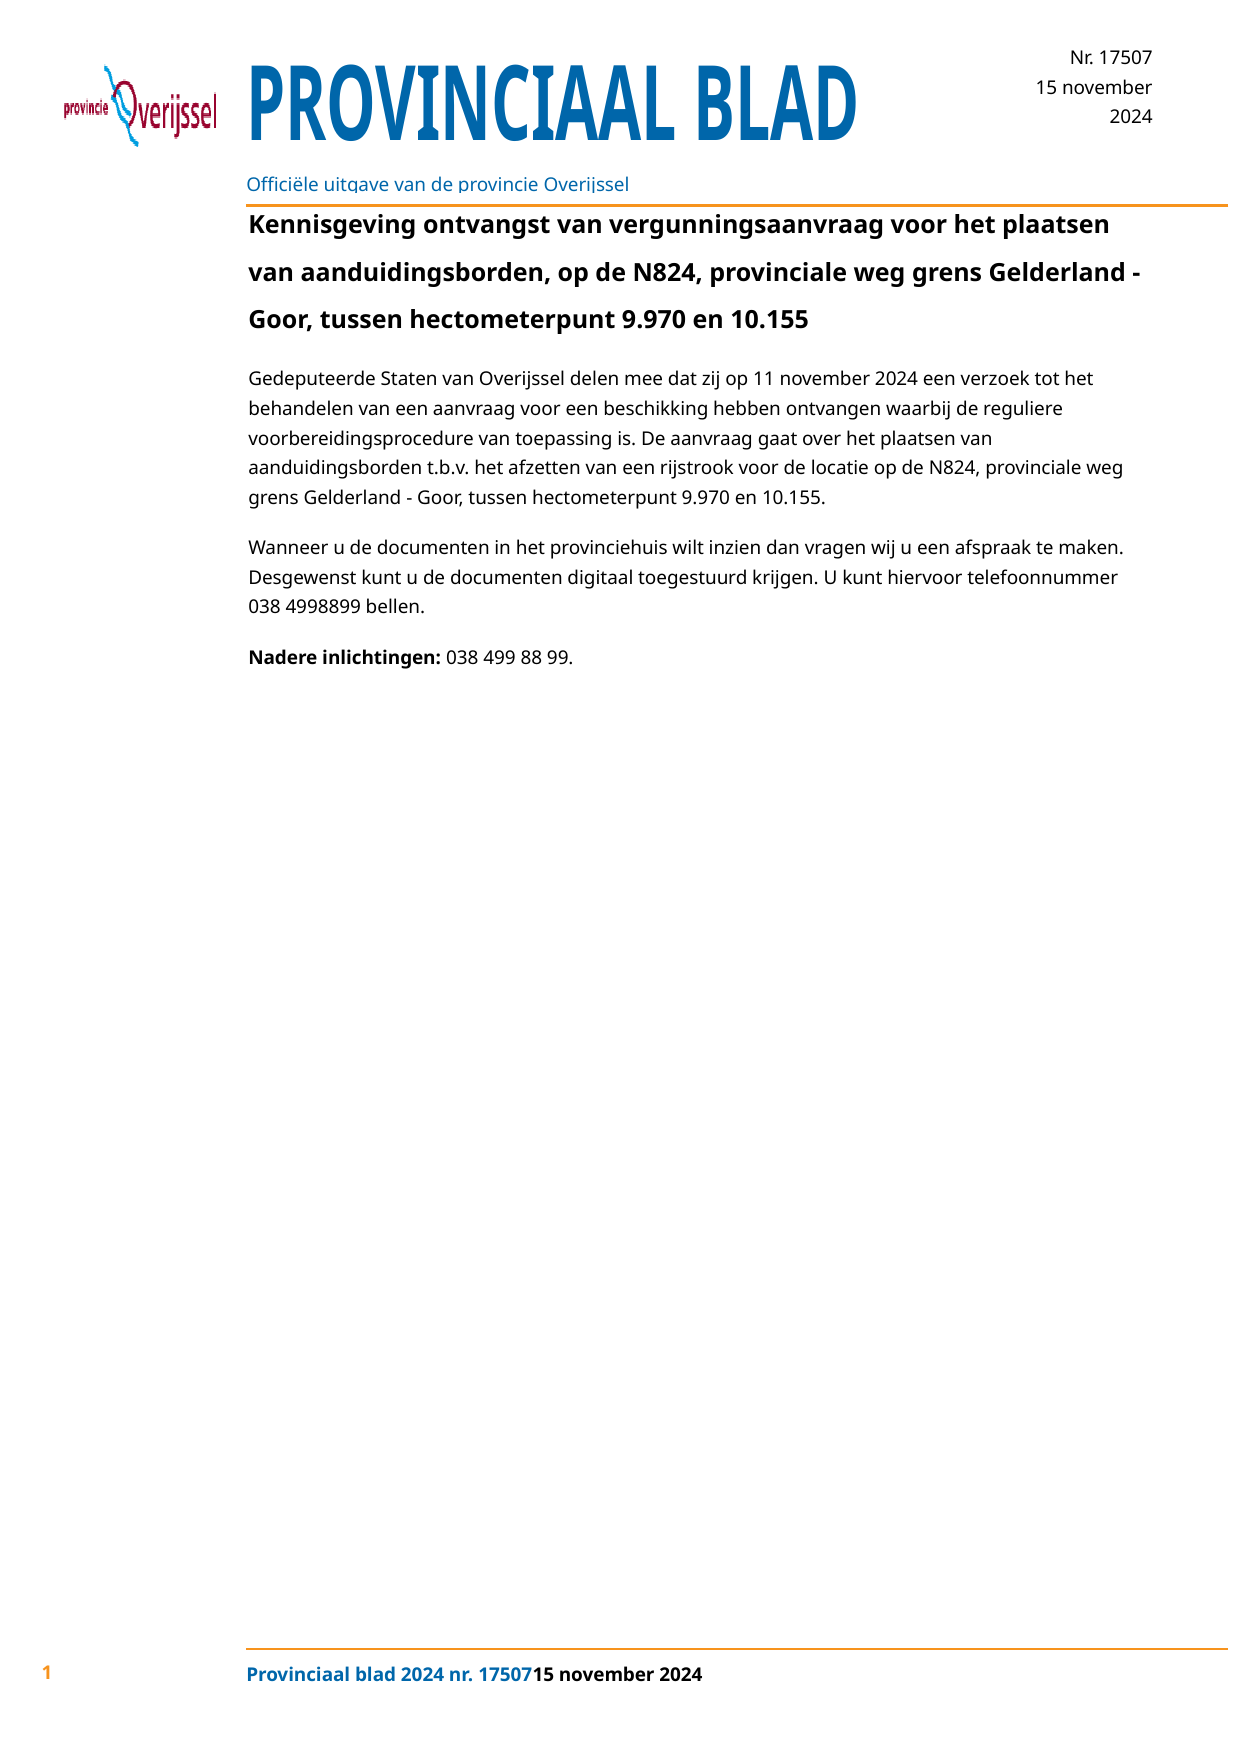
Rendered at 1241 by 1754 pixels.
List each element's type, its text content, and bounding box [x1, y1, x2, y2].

picture [41, 47, 231, 172]
text Gedeputeerde Staten van Overijssel delen mee dat zij op 11 november 2024 een verzoek tot het behandelen van een aanvraag voor een beschikking hebben ontvangen waarbij de reguliere voorbereidingsprocedure van toepassing is. De aanvraag gaat over het plaatsen van aanduidingsborden t.b.v. het afzetten van een rijstrook voor de locatie op de N824, provinciale weg grens Gelderland - Goor, tussen hectometerpunt 9.970 en 10.155. [248, 366, 1152, 509]
text Nadere inlichtingen: 038 499 88 99. [248, 644, 1152, 669]
text Wanneer u de documenten in het provinciehuis wilt inzien dan vragen wij u een afspraak te maken. Desgewenst kunt u de documenten digitaal toegestuurd krijgen. U kunt hiervoor telefoonnummer 038 4998899 bellen. [248, 534, 1152, 619]
text Kennisgeving ontvangst van vergunningsaanvraag voor het plaatsen van aanduidingsborden, op de N824, provinciale weg grens Gelderland - Goor, tussen hectometerpunt 9.970 en 10.155 [248, 207, 1152, 336]
